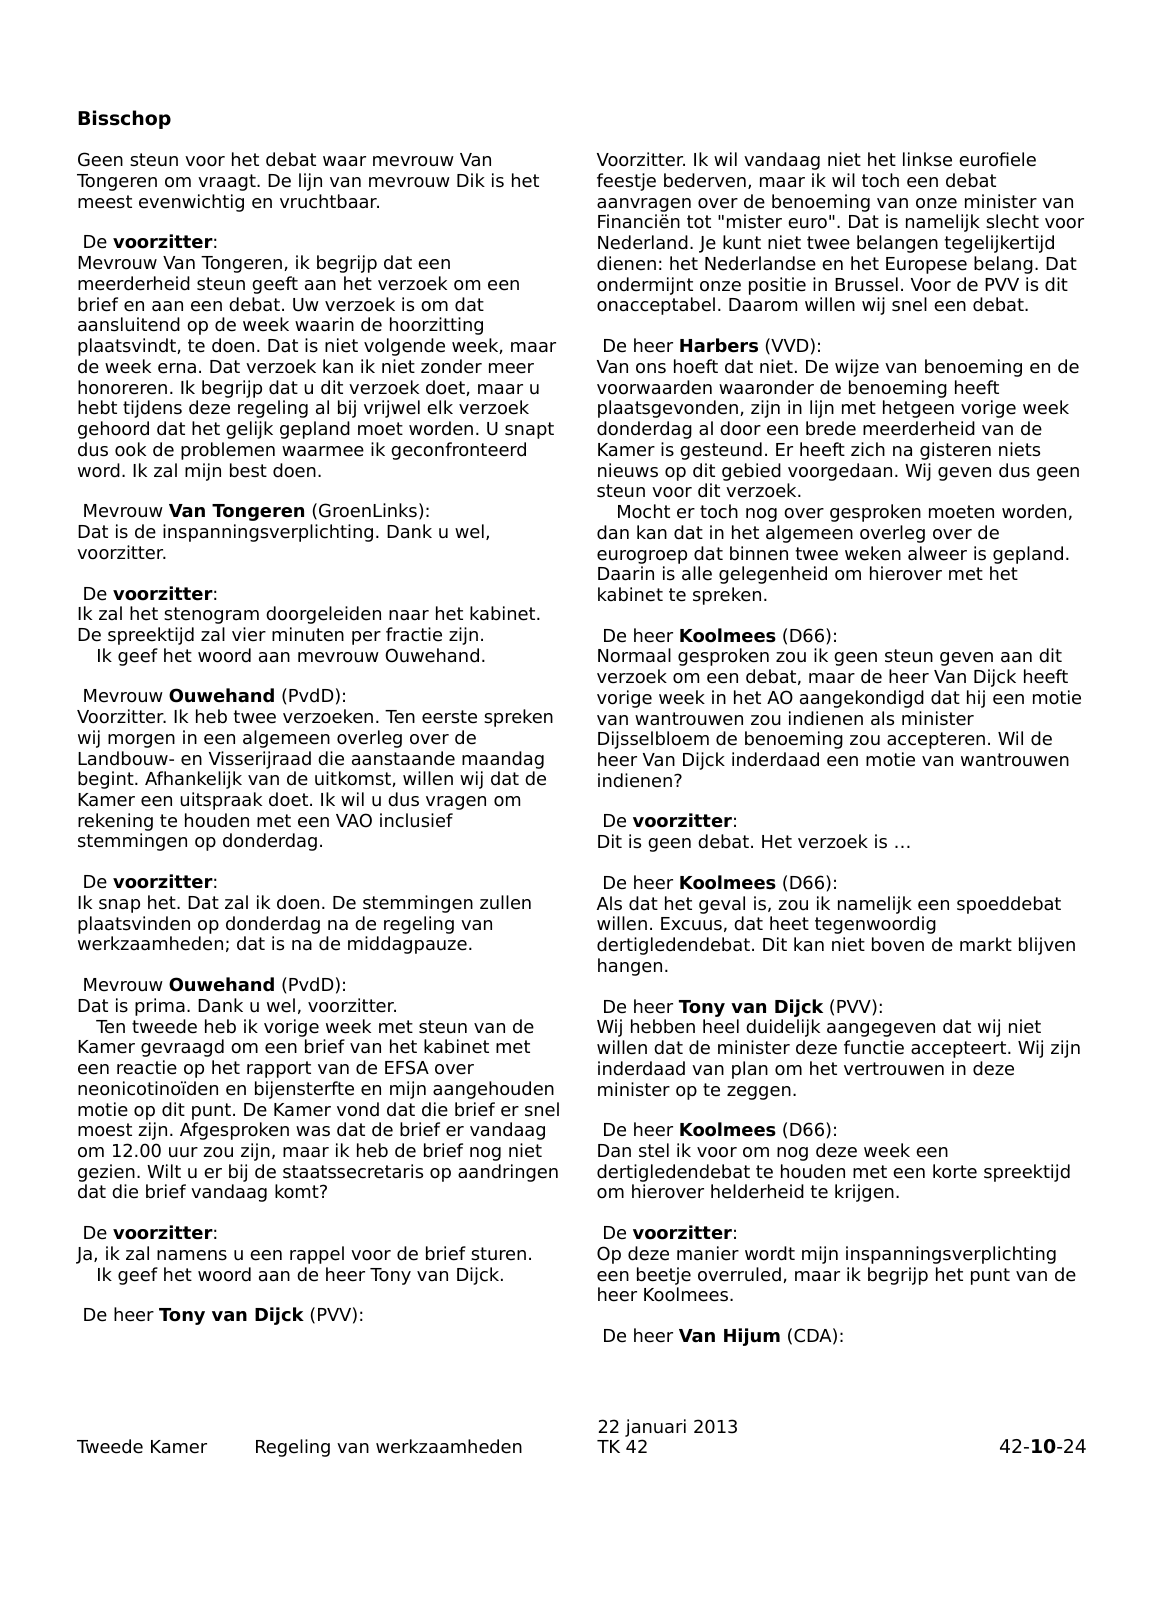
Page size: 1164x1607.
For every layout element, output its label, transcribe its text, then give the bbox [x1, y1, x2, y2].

text De voorzitter: [77, 872, 567, 893]
text De heer Tony van Dijck (PVV): [596, 996, 1087, 1017]
text De voorzitter: [77, 1223, 567, 1244]
text Normaal gesproken zou ik geen steun geven aan dit verzoek om een debat, maar de heer Van Dijck heeft vorige week in het AO aangekondigd dat hij een motie van wantrouwen zou indienen als minister Dijsselbloem de benoeming zou accepteren. Wil de heer Van Dijck inderdaad een motie van wantrouwen indienen? [596, 646, 1087, 791]
text De heer Van Hijum (CDA): [596, 1326, 1087, 1347]
text De heer Koolmees (D66): [596, 873, 1087, 893]
text De heer Koolmees (D66): [596, 626, 1087, 646]
text Ik zal het stenogram doorgeleiden naar het kabinet. De spreektijd zal vier minuten per fractie zijn. [77, 604, 567, 646]
text Dit is geen debat. Het verzoek is … [596, 832, 1087, 853]
text Ik snap het. Dat zal ik doen. De stemmingen zullen plaatsvinden op donderdag na de regeling van werkzaamheden; dat is na de middagpauze. [77, 893, 567, 955]
text Mevrouw Ouwehand (PvdD): [77, 975, 567, 996]
text Voorzitter. Ik heb twee verzoeken. Ten eerste spreken wij morgen in een algemeen overleg over de Landbouw- en Visserijraad die aanstaande maandag begint. Afhankelijk van de uitkomst, willen wij dat de Kamer een uitspraak doet. Ik wil u dus vragen om rekening te houden met een VAO inclusief stemmingen op donderdag. [77, 707, 567, 852]
text Mevrouw Van Tongeren, ik begrijp dat een meerderheid steun geeft aan het verzoek om een brief en aan een debat. Uw verzoek is om dat aansluitend op de week waarin de hoorzitting plaatsvindt, te doen. Dat is niet volgende week, maar de week erna. Dat verzoek kan ik niet zonder meer honoreren. Ik begrijp dat u dit verzoek doet, maar u hebt tijdens deze regeling al bij vrijwel elk verzoek gehoord dat het gelijk gepland moet worden. U snapt dus ook de problemen waarmee ik geconfronteerd word. Ik zal mijn best doen. [77, 253, 567, 481]
text Wij hebben heel duidelijk aangegeven dat wij niet willen dat de minister deze functie accepteert. Wij zijn inderdaad van plan om het vertrouwen in deze minister op te zeggen. [596, 1017, 1087, 1100]
text De heer Harbers (VVD): [596, 336, 1087, 357]
text Van ons hoeft dat niet. De wijze van benoeming en de voorwaarden waaronder de benoeming heeft plaatsgevonden, zijn in lijn met hetgeen vorige week donderdag al door een brede meerderheid van de Kamer is gesteund. Er heeft zich na gisteren niets nieuws op dit gebied voorgedaan. Wij geven dus geen steun voor dit verzoek. [596, 357, 1087, 502]
text Mocht er toch nog over gesproken moeten worden, dan kan dat in het algemeen overleg over de eurogroep dat binnen twee weken alweer is gepland. Daarin is alle gelegenheid om hierover met het kabinet te spreken. [596, 502, 1087, 606]
text De voorzitter: [77, 583, 567, 604]
text Dat is prima. Dank u wel, voorzitter. [77, 996, 567, 1016]
text Ja, ik zal namens u een rappel voor de brief sturen. [77, 1244, 567, 1264]
text Ik geef het woord aan de heer Tony van Dijck. [77, 1264, 567, 1285]
text De voorzitter: [77, 232, 567, 253]
text Geen steun voor het debat waar mevrouw Van Tongeren om vraagt. De lijn van mevrouw Dik is het meest evenwichtig en vruchtbaar. [77, 150, 567, 212]
text Dan stel ik voor om nog deze week een dertigledendebat te houden met een korte spreektijd om hierover helderheid te krijgen. [596, 1141, 1087, 1203]
text Ik geef het woord aan mevrouw Ouwehand. [77, 646, 567, 666]
text Op deze manier wordt mijn inspanningsverplichting een beetje overruled, maar ik begrijp het punt van de heer Koolmees. [596, 1244, 1087, 1306]
text Mevrouw Van Tongeren (GroenLinks): [77, 501, 567, 522]
text De heer Tony van Dijck (PVV): [77, 1305, 567, 1326]
text Mevrouw Ouwehand (PvdD): [77, 686, 567, 707]
text Dat is de inspanningsverplichting. Dank u wel, voorzitter. [77, 522, 567, 563]
text De voorzitter: [596, 1223, 1087, 1244]
text Als dat het geval is, zou ik namelijk een spoeddebat willen. Excuus, dat heet tegenwoordig dertigledendebat. Dit kan niet boven de markt blijven hangen. [596, 893, 1087, 976]
text Ten tweede heb ik vorige week met steun van de Kamer gevraagd om een brief van het kabinet met een reactie op het rapport van de EFSA over neonicotinoïden en bijensterfte en mijn aangehouden motie op dit punt. De Kamer vond dat die brief er snel moest zijn. Afgesproken was dat de brief er vandaag om 12.00 uur zou zijn, maar ik heb de brief nog niet gezien. Wilt u er bij de staatssecretaris op aandringen dat die brief vandaag komt? [77, 1016, 567, 1203]
text Voorzitter. Ik wil vandaag niet het linkse eurofiele feestje bederven, maar ik wil toch een debat aanvragen over de benoeming van onze minister van Financiën tot "mister euro". Dat is namelijk slecht voor Nederland. Je kunt niet twee belangen tegelijkertijd dienen: het Nederlandse en het Europese belang. Dat ondermijnt onze positie in Brussel. Voor de PVV is dit onacceptabel. Daarom willen wij snel een debat. [596, 150, 1087, 316]
text De voorzitter: [596, 811, 1087, 832]
text De heer Koolmees (D66): [596, 1120, 1087, 1141]
